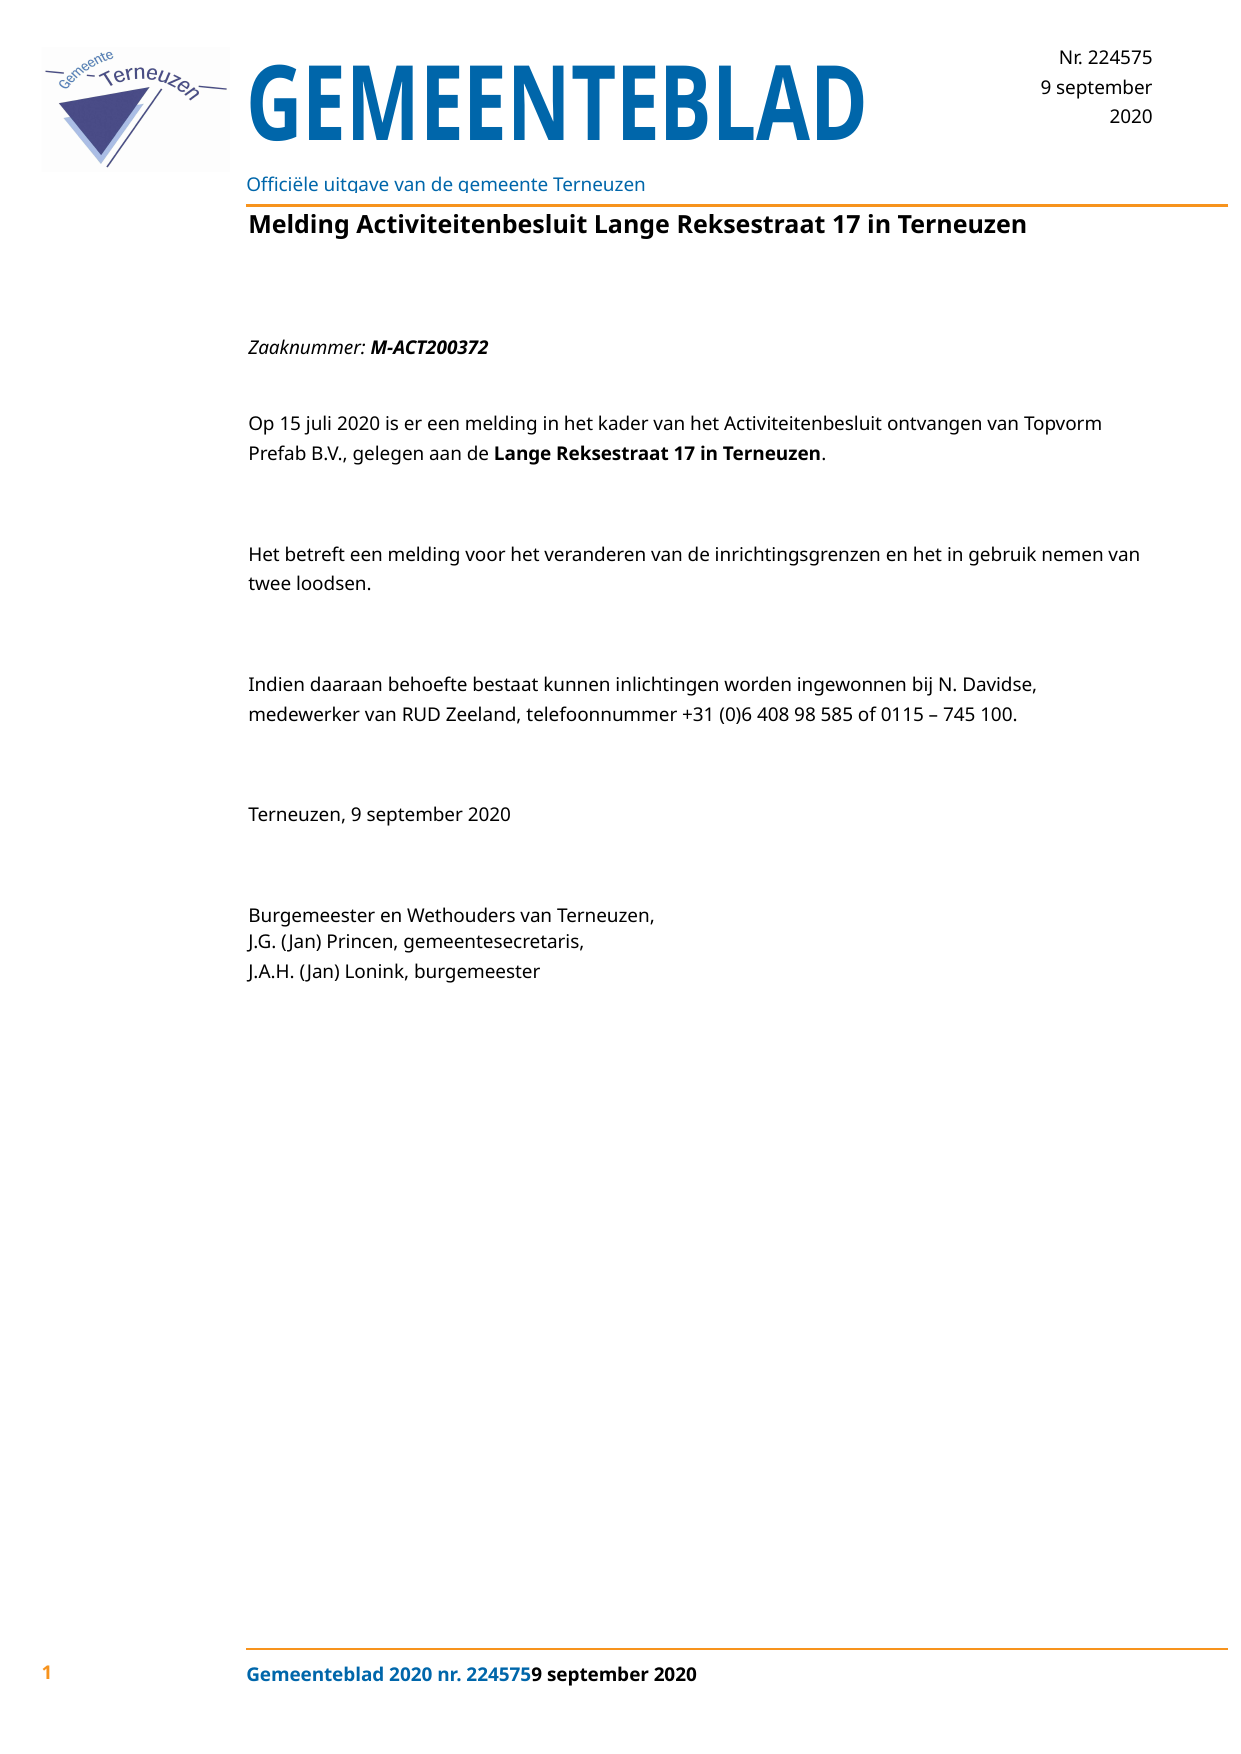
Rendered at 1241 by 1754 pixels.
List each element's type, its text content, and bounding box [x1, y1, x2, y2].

picture [41, 47, 231, 172]
table_cell [248, 1094, 700, 1120]
table_cell [248, 1043, 700, 1068]
text Het betreft een melding voor het veranderen van de inrichtingsgrenzen en het in gebruik nemen van twee loodsen. [248, 541, 1152, 596]
text Melding Activiteitenbesluit Lange Reksestraat 17 in Terneuzen [248, 207, 1152, 241]
table_cell [700, 928, 1152, 1043]
text Op 15 juli 2020 is er een melding in het kader van het Activiteitenbesluit ontvangen van Topvorm Prefab B.V., gelegen aan de Lange Reksestraat 17 in Terneuzen. [248, 410, 1152, 466]
table_cell J.G. (Jan) Princen, gemeentesecretaris, J.A.H. (Jan) Lonink, burgemeester [248, 928, 700, 1043]
table_cell [248, 1069, 1152, 1094]
text Terneuzen, 9 september 2020 [248, 802, 1152, 827]
table_header Burgemeester en Wethouders van Terneuzen, [248, 903, 1152, 928]
text Zaaknummer: M-ACT200372 [248, 334, 1152, 360]
table_cell [700, 1043, 1152, 1068]
table_cell [700, 1094, 1152, 1120]
text Indien daaraan behoefte bestaat kunnen inlichtingen worden ingewonnen bij N. Davidse, medewerker van RUD Zeeland, telefoonnummer +31 (0)6 408 98 585 of 0115 – 745 100. [248, 671, 1152, 727]
